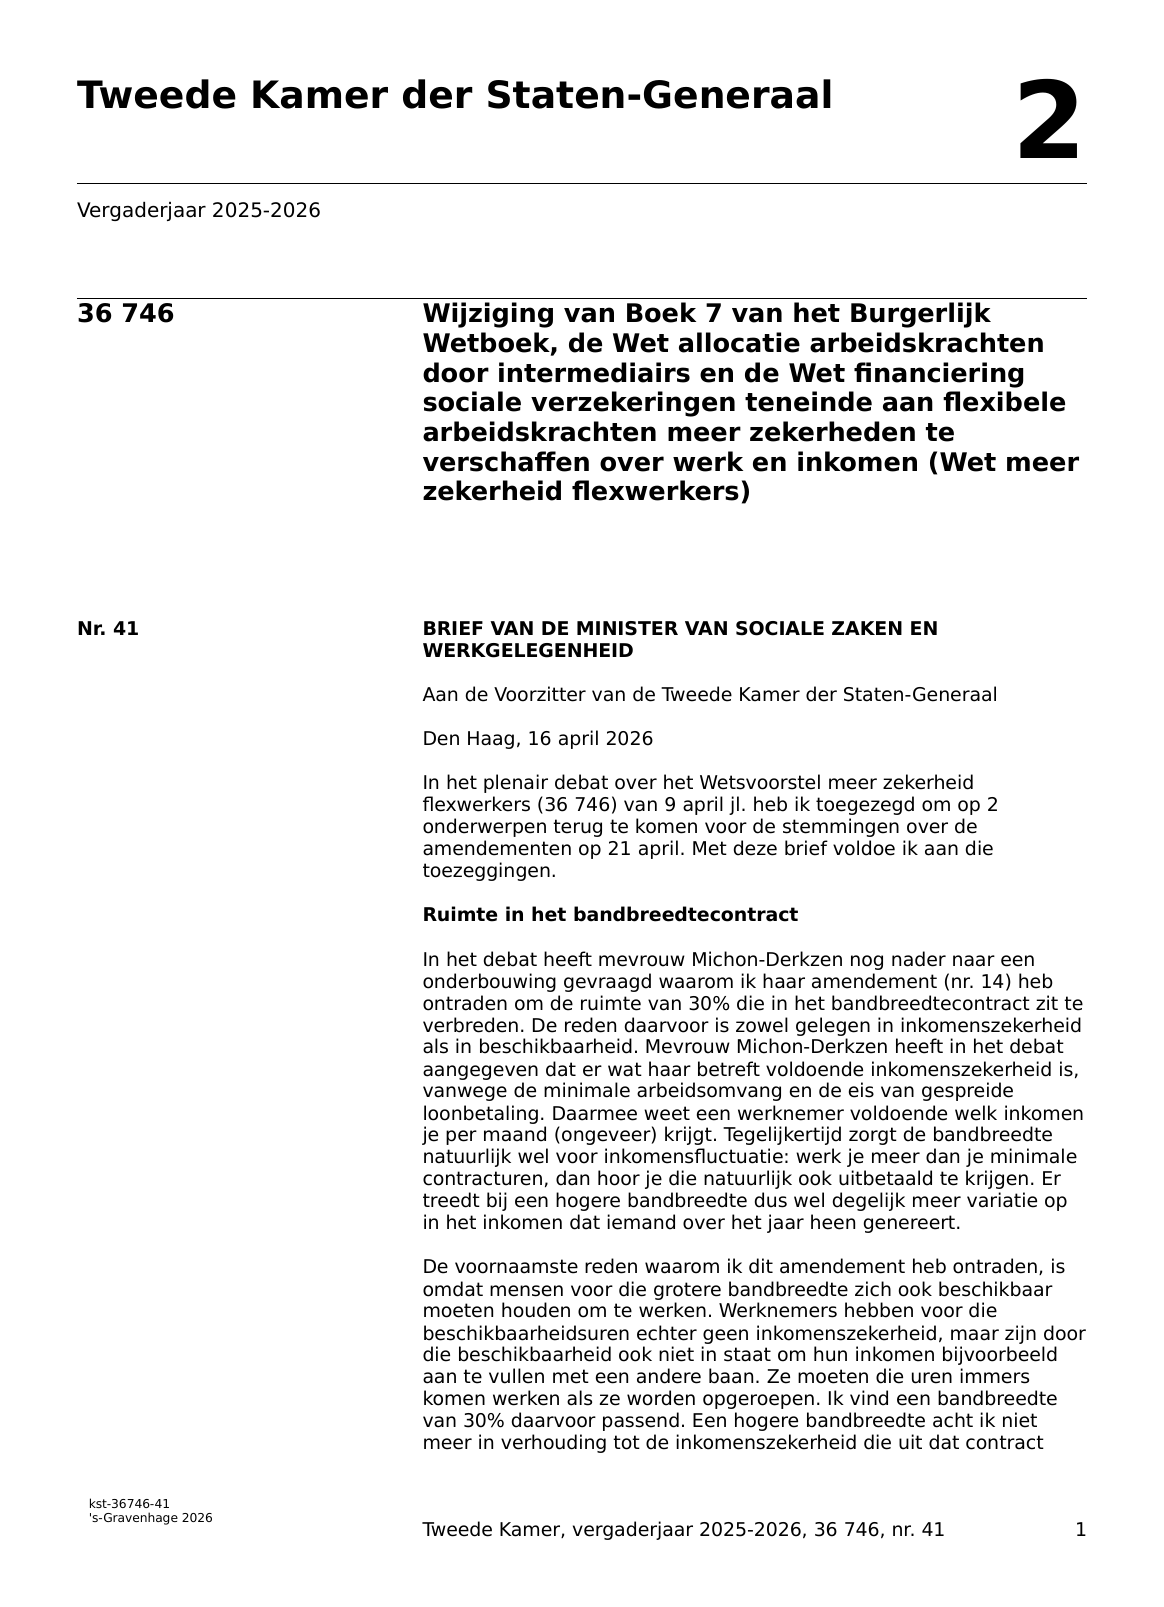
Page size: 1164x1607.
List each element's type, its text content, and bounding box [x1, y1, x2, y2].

table_header Tweede Kamer der Staten-Generaal [77, 59, 886, 183]
table_cell Vergaderjaar 2025-2026 [77, 184, 1087, 298]
text De voornaamste reden waarom ik dit amendement heb ontraden, is omdat mensen voor die grotere bandbreedte zich ook beschikbaar moeten houden om te werken. Werknemers hebben voor die beschikbaarheidsuren echter geen inkomenszekerheid, maar zijn door die beschikbaarheid ook niet in staat om hun inkomen bijvoorbeeld aan te vullen met een andere baan. Ze moeten die uren immers komen werken als ze worden opgeroepen. Ik vind een bandbreedte van 30% daarvoor passend. Een hogere bandbreedte acht ik niet meer in verhouding tot de inkomenszekerheid die uit dat contract [422, 1256, 1087, 1454]
text Aan de Voorzitter van de Tweede Kamer der Staten-Generaal [422, 684, 1087, 706]
text In het plenair debat over het Wetsvoorstel meer zekerheid flexwerkers (36 746) van 9 april jl. heb ik toegezegd om op 2 onderwerpen terug te komen voor de stemmingen over de amendementen op 21 april. Met deze brief voldoe ik aan die toezeggingen. [422, 772, 1087, 882]
table_header 2 [886, 59, 1087, 183]
subtitle 36 746 Wijziging van Boek 7 van het Burgerlijk Wetboek, de Wet allocatie arbeidskrachten door intermediairs en de Wet financiering sociale verzekeringen teneinde aan flexibele arbeidskrachten meer zekerheden te verschaffen over werk en inkomen (Wet meer zekerheid flexwerkers) [77, 299, 1087, 507]
text kst-36746-41 [88, 1497, 323, 1511]
text In het debat heeft mevrouw Michon-Derkzen nog nader naar een onderbouwing gevraagd waarom ik haar amendement (nr. 14) heb ontraden om de ruimte van 30% die in het bandbreedtecontract zit te verbreden. De reden daarvoor is zowel gelegen in inkomenszekerheid als in beschikbaarheid. Mevrouw Michon-Derkzen heeft in het debat aangegeven dat er wat haar betreft voldoende inkomenszekerheid is, vanwege de minimale arbeidsomvang en de eis van gespreide loonbetaling. Daarmee weet een werknemer voldoende welk inkomen je per maand (ongeveer) krijgt. Tegelijkertijd zorgt de bandbreedte natuurlijk wel voor inkomensfluctuatie: werk je meer dan je minimale contracturen, dan hoor je die natuurlijk ook uitbetaald te krijgen. Er treedt bij een hogere bandbreedte dus wel degelijk meer variatie op in het inkomen dat iemand over het jaar heen genereert. [422, 948, 1087, 1234]
text Den Haag, 16 april 2026 [422, 728, 1087, 750]
subtitle Ruimte in het bandbreedtecontract [422, 904, 1087, 926]
subtitle Nr. 41 BRIEF VAN DE MINISTER VAN SOCIALE ZAKEN EN WERKGELEGENHEID [77, 618, 1087, 662]
text 's-Gravenhage 2026 [88, 1511, 323, 1525]
